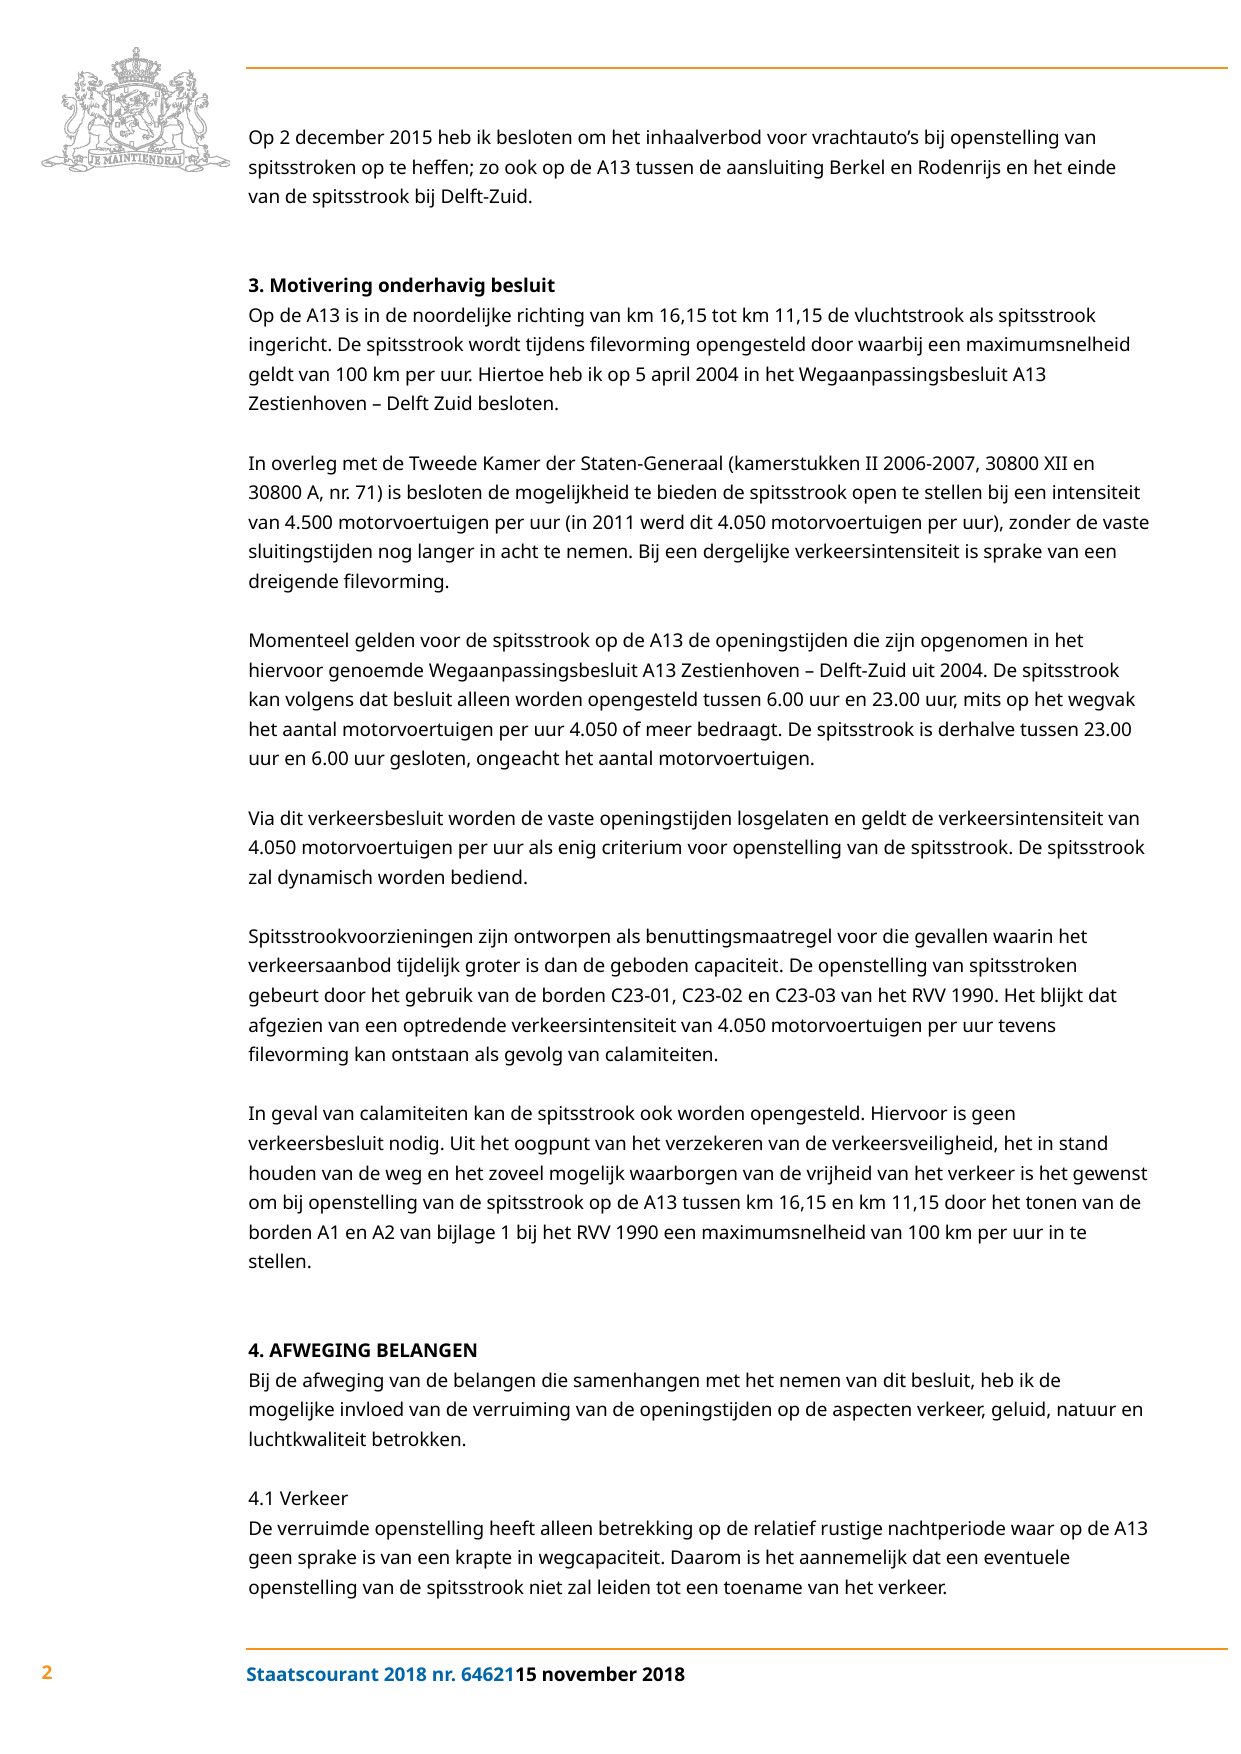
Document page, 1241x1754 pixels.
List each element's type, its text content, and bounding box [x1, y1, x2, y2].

text 4.1 Verkeer [248, 1485, 1152, 1511]
text Op 2 december 2015 heb ik besloten om het inhaalverbod voor vrachtauto’s bij openstelling van spitsstroken op te heffen; zo ook op de A13 tussen de aansluiting Berkel en Rodenrijs en het einde van de spitsstrook bij Delft-Zuid. [248, 124, 1152, 209]
text De verruimde openstelling heeft alleen betrekking op de relatief rustige nachtperiode waar op de A13 geen sprake is van een krapte in wegcapaciteit. Daarom is het aannemelijk dat een eventuele openstelling van de spitsstrook niet zal leiden tot een toename van het verkeer. [248, 1515, 1152, 1600]
text Via dit verkeersbesluit worden de vaste openingstijden losgelaten en geldt de verkeersintensiteit van 4.050 motorvoertuigen per uur als enig criterium voor openstelling van de spitsstrook. De spitsstrook zal dynamisch worden bediend. [248, 805, 1152, 890]
text 4. AFWEGING BELANGEN [248, 1337, 1152, 1363]
text Bij de afweging van de belangen die samenhangen met het nemen van dit besluit, heb ik de mogelijke invloed van de verruiming van de openingstijden op de aspecten verkeer, geluid, natuur en luchtkwaliteit betrokken. [248, 1367, 1152, 1452]
text Spitsstrookvoorzieningen zijn ontworpen als benuttingsmaatregel voor die gevallen waarin het verkeersaanbod tijdelijk groter is dan de geboden capaciteit. De openstelling van spitsstroken gebeurt door het gebruik van de borden C23-01, C23-02 en C23-03 van het RVV 1990. Het blijkt dat afgezien van een optredende verkeersintensiteit van 4.050 motorvoertuigen per uur tevens filevorming kan ontstaan als gevolg van calamiteiten. [248, 923, 1152, 1067]
text Momenteel gelden voor de spitsstrook op de A13 de openingstijden die zijn opgenomen in het hiervoor genoemde Wegaanpassingsbesluit A13 Zestienhoven – Delft-Zuid uit 2004. De spitsstrook kan volgens dat besluit alleen worden opengesteld tussen 6.00 uur en 23.00 uur, mits op het wegvak het aantal motorvoertuigen per uur 4.050 of meer bedraagt. De spitsstrook is derhalve tussen 23.00 uur en 6.00 uur gesloten, ongeacht het aantal motorvoertuigen. [248, 627, 1152, 771]
text In overleg met de Tweede Kamer der Staten-Generaal (kamerstukken II 2006-2007, 30800 XII en 30800 A, nr. 71) is besloten de mogelijkheid te bieden de spitsstrook open te stellen bij een intensiteit van 4.500 motorvoertuigen per uur (in 2011 werd dit 4.050 motorvoertuigen per uur), zonder de vaste sluitingstijden nog langer in acht te nemen. Bij een dergelijke verkeersintensiteit is sprake van een dreigende filevorming. [248, 450, 1152, 594]
text Op de A13 is in de noordelijke richting van km 16,15 tot km 11,15 de vluchtstrook als spitsstrook ingericht. De spitsstrook wordt tijdens filevorming opengesteld door waarbij een maximumsnelheid geldt van 100 km per uur. Hiertoe heb ik op 5 april 2004 in het Wegaanpassingsbesluit A13 Zestienhoven – Delft Zuid besloten. [248, 302, 1152, 416]
text In geval van calamiteiten kan de spitsstrook ook worden opengesteld. Hiervoor is geen verkeersbesluit nodig. Uit het oogpunt van het verzekeren van de verkeersveiligheid, het in stand houden van de weg en het zoveel mogelijk waarborgen van de vrijheid van het verkeer is het gewenst om bij openstelling van de spitsstrook op de A13 tussen km 16,15 en km 11,15 door het tonen van de borden A1 en A2 van bijlage 1 bij het RVV 1990 een maximumsnelheid van 100 km per uur in te stellen. [248, 1101, 1152, 1274]
text 3. Motivering onderhavig besluit [248, 272, 1152, 298]
picture [41, 47, 231, 172]
